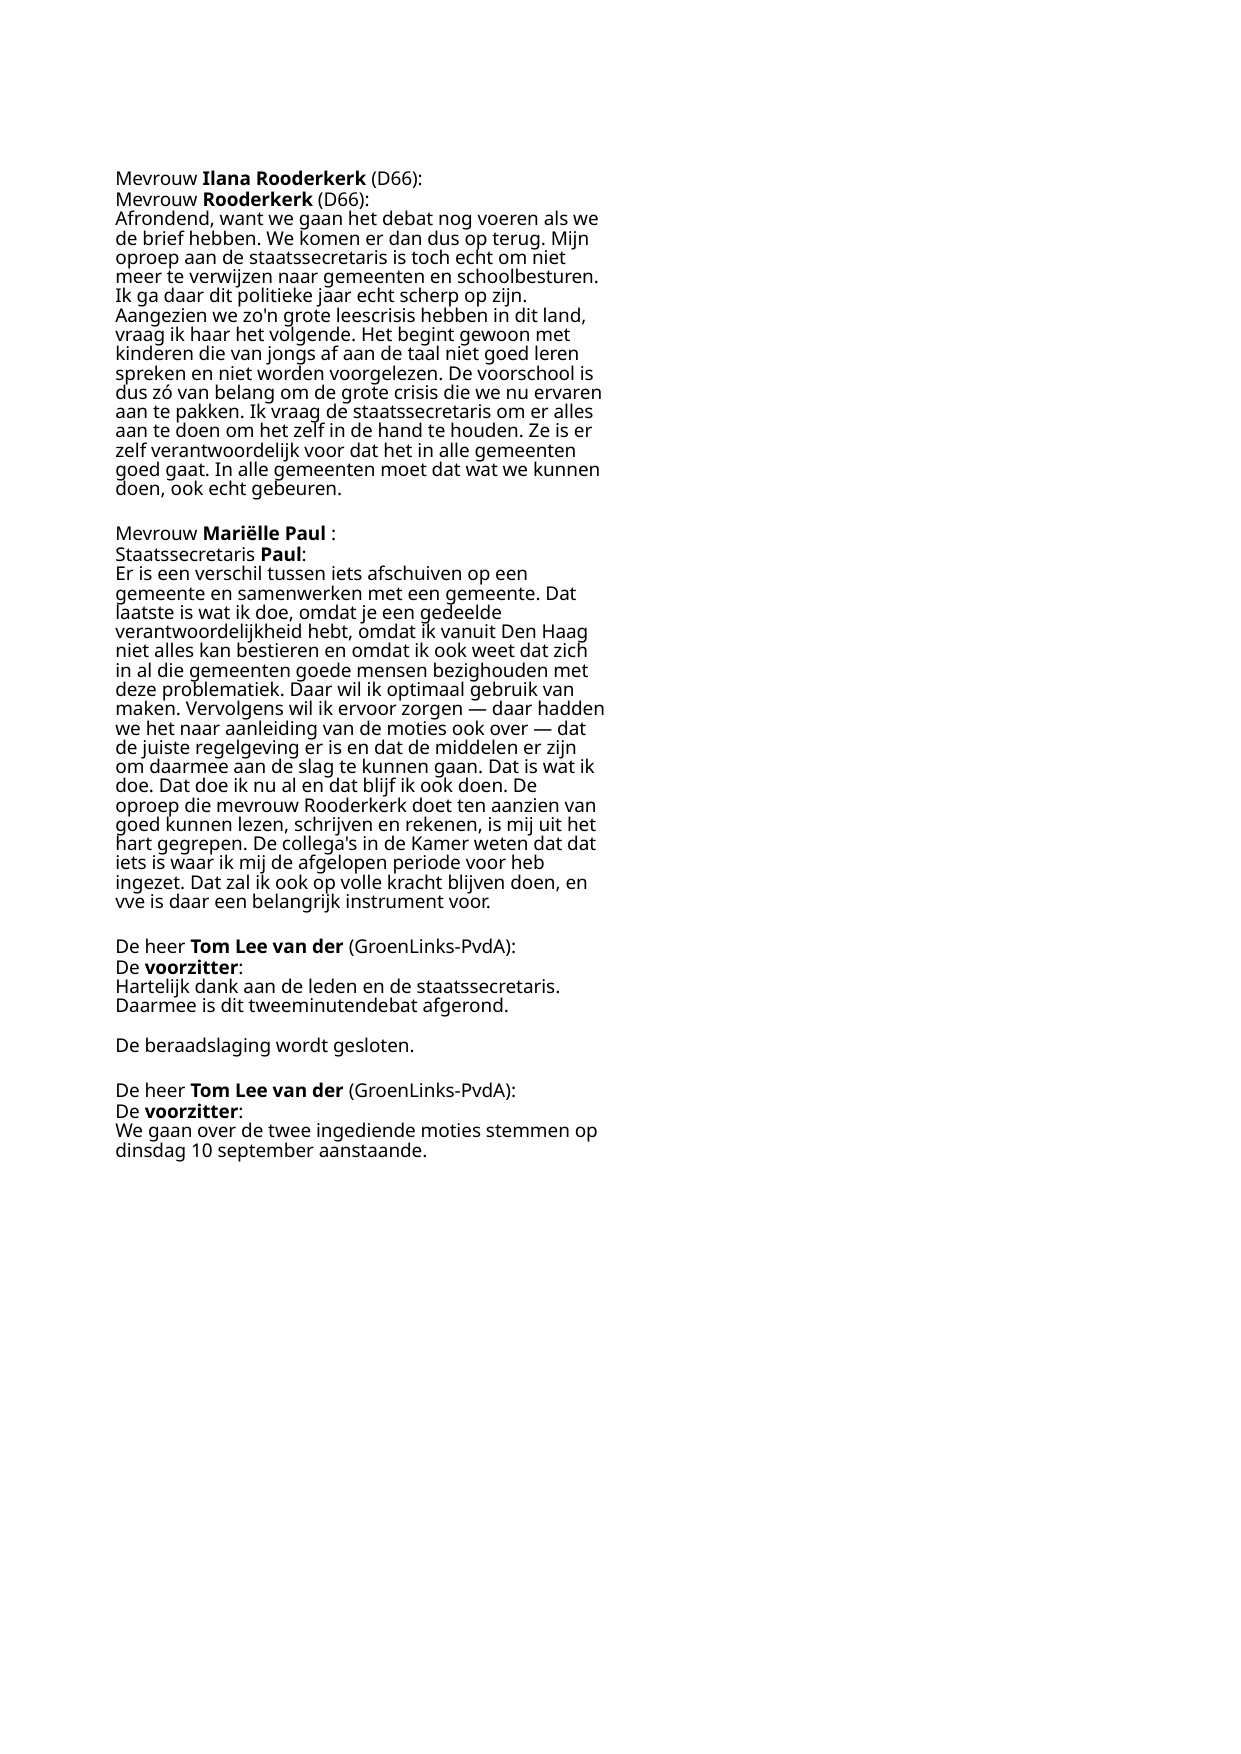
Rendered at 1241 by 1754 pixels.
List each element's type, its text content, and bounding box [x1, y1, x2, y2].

text De heer Tom Lee van der (GroenLinks-PvdA): [115, 933, 605, 959]
text De heer Tom Lee van der (GroenLinks-PvdA): [115, 1077, 605, 1103]
text Er is een verschil tussen iets afschuiven op een gemeente en samenwerken met een gemeente. Dat laatste is wat ik doe, omdat je een gedeelde verantwoordelijkheid hebt, omdat ik vanuit Den Haag niet alles kan bestieren en omdat ik ook weet dat zich in al die gemeenten goede mensen bezighouden met deze problematiek. Daar wil ik optimaal gebruik van maken. Vervolgens wil ik ervoor zorgen — daar hadden we het naar aanleiding van de moties ook over — dat de juiste regelgeving er is en dat de middelen er zijn om daarmee aan de slag te kunnen gaan. Dat is wat ik doe. Dat doe ik nu al en dat blijf ik ook doen. De oproep die mevrouw Rooderkerk doet ten aanzien van goed kunnen lezen, schrijven en rekenen, is mij uit het hart gegrepen. De collega's in de Kamer weten dat dat iets is waar ik mij de afgelopen periode voor heb ingezet. Dat zal ik ook op volle kracht blijven doen, en vve is daar een belangrijk instrument voor. [115, 565, 605, 912]
text Mevrouw Ilana Rooderkerk (D66): [115, 165, 605, 191]
text De voorzitter: [115, 1103, 605, 1122]
text We gaan over de twee ingediende moties stemmen op dinsdag 10 september aanstaande. [115, 1122, 605, 1161]
text Mevrouw Mariëlle Paul : [115, 520, 605, 546]
text Staatssecretaris Paul: [115, 546, 605, 565]
text De beraadslaging wordt gesloten. [115, 1037, 605, 1057]
text De voorzitter: [115, 959, 605, 978]
text Afrondend, want we gaan het debat nog voeren als we de brief hebben. We komen er dan dus op terug. Mijn oproep aan de staatssecretaris is toch echt om niet meer te verwijzen naar gemeenten en schoolbesturen. Ik ga daar dit politieke jaar echt scherp op zijn. Aangezien we zo'n grote leescrisis hebben in dit land, vraag ik haar het volgende. Het begint gewoon met kinderen die van jongs af aan de taal niet goed leren spreken en niet worden voorgelezen. De voorschool is dus zó van belang om de grote crisis die we nu ervaren aan te pakken. Ik vraag de staatssecretaris om er alles aan te doen om het zelf in de hand te houden. Ze is er zelf verantwoordelijk voor dat het in alle gemeenten goed gaat. In alle gemeenten moet dat wat we kunnen doen, ook echt gebeuren. [115, 210, 605, 499]
text Mevrouw Rooderkerk (D66): [115, 191, 605, 210]
text Hartelijk dank aan de leden en de staatssecretaris. Daarmee is dit tweeminutendebat afgerond. [115, 978, 605, 1017]
